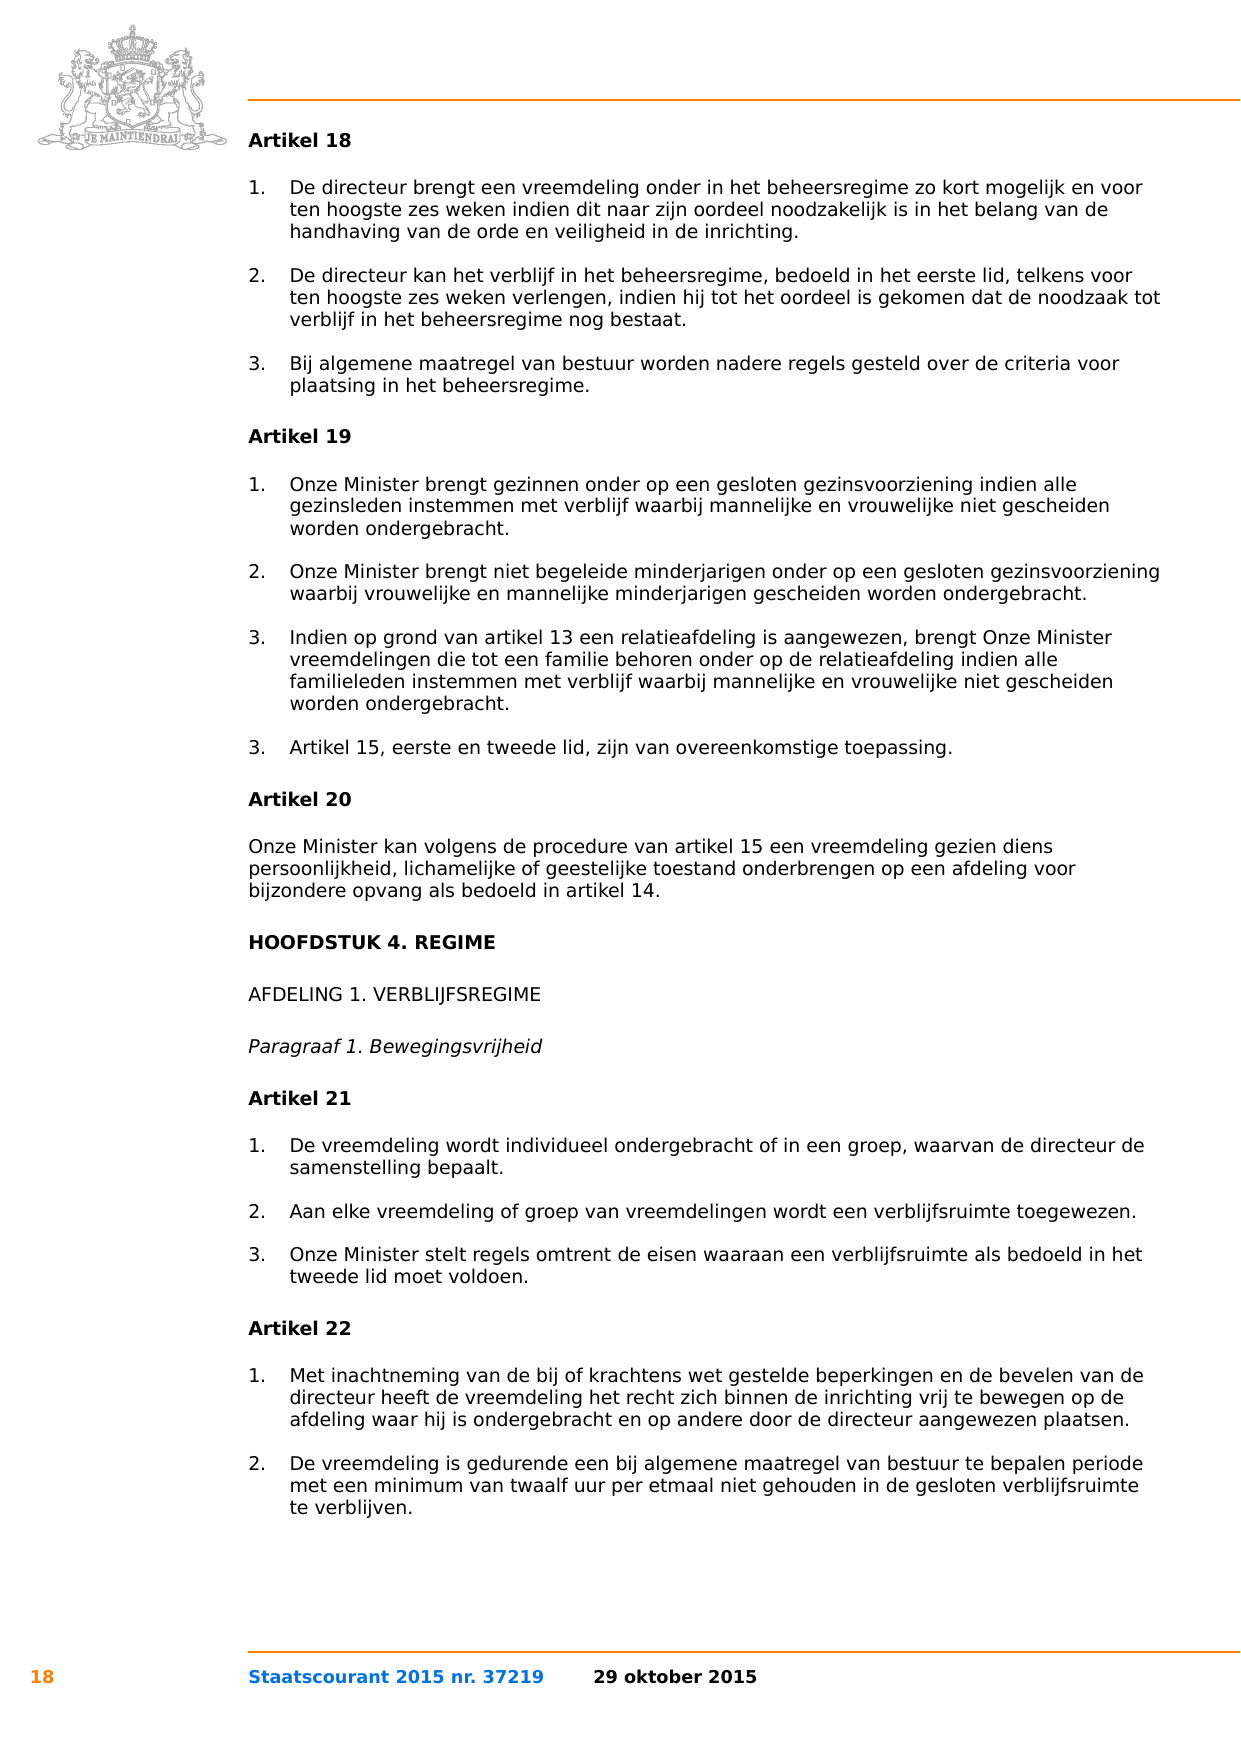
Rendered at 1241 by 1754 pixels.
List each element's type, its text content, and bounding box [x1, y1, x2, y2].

text 2. Onze Minister brengt niet begeleide minderjarigen onder op een gesloten gezinsvoorziening waarbij vrouwelijke en mannelijke minderjarigen gescheiden worden ondergebracht. [248, 561, 1163, 605]
text 1. De directeur brengt een vreemdeling onder in het beheersregime zo kort mogelijk en voor ten hoogste zes weken indien dit naar zijn oordeel noodzakelijk is in het belang van de handhaving van de orde en veiligheid in de inrichting. [248, 177, 1163, 243]
text 3. Artikel 15, eerste en tweede lid, zijn van overeenkomstige toepassing. [248, 737, 1163, 759]
text 3. Indien op grond van artikel 13 een relatieafdeling is aangewezen, brengt Onze Minister vreemdelingen die tot een familie behoren onder op de relatieafdeling indien alle familieleden instemmen met verblijf waarbij mannelijke en vrouwelijke niet gescheiden worden ondergebracht. [248, 627, 1163, 715]
picture [38, 25, 227, 150]
subtitle Artikel 20 [248, 789, 1163, 811]
subtitle HOOFDSTUK 4. REGIME [248, 932, 1163, 954]
text 1. De vreemdeling wordt individueel ondergebracht of in een groep, waarvan de directeur de samenstelling bepaalt. [248, 1135, 1163, 1179]
subtitle Artikel 22 [248, 1318, 1163, 1340]
subtitle AFDELING 1. VERBLIJFSREGIME [248, 984, 1163, 1006]
subtitle Artikel 21 [248, 1088, 1163, 1110]
subtitle Artikel 18 [248, 130, 1163, 152]
text 3. Onze Minister stelt regels omtrent de eisen waaraan een verblijfsruimte als bedoeld in het tweede lid moet voldoen. [248, 1244, 1163, 1288]
text 2. Aan elke vreemdeling of groep van vreemdelingen wordt een verblijfsruimte toegewezen. [248, 1201, 1163, 1222]
text 1. Onze Minister brengt gezinnen onder op een gesloten gezinsvoorziening indien alle gezinsleden instemmen met verblijf waarbij mannelijke en vrouwelijke niet gescheiden worden ondergebracht. [248, 473, 1163, 539]
text Onze Minister kan volgens de procedure van artikel 15 een vreemdeling gezien diens persoonlijkheid, lichamelijke of geestelijke toestand onderbrengen op een afdeling voor bijzondere opvang als bedoeld in artikel 14. [248, 836, 1163, 902]
subtitle Paragraaf 1. Bewegingsvrijheid [248, 1036, 1163, 1058]
text 3. Bij algemene maatregel van bestuur worden nadere regels gesteld over de criteria voor plaatsing in het beheersregime. [248, 352, 1163, 396]
subtitle Artikel 19 [248, 426, 1163, 448]
text 2. De vreemdeling is gedurende een bij algemene maatregel van bestuur te bepalen periode met een minimum van twaalf uur per etmaal niet gehouden in de gesloten verblijfsruimte te verblijven. [248, 1453, 1163, 1519]
text 1. Met inachtneming van de bij of krachtens wet gestelde beperkingen en de bevelen van de directeur heeft de vreemdeling het recht zich binnen de inrichting vrij te bewegen op de afdeling waar hij is ondergebracht en op andere door de directeur aangewezen plaatsen. [248, 1365, 1163, 1431]
text 2. De directeur kan het verblijf in het beheersregime, bedoeld in het eerste lid, telkens voor ten hoogste zes weken verlengen, indien hij tot het oordeel is gekomen dat de noodzaak tot verblijf in het beheersregime nog bestaat. [248, 265, 1163, 331]
